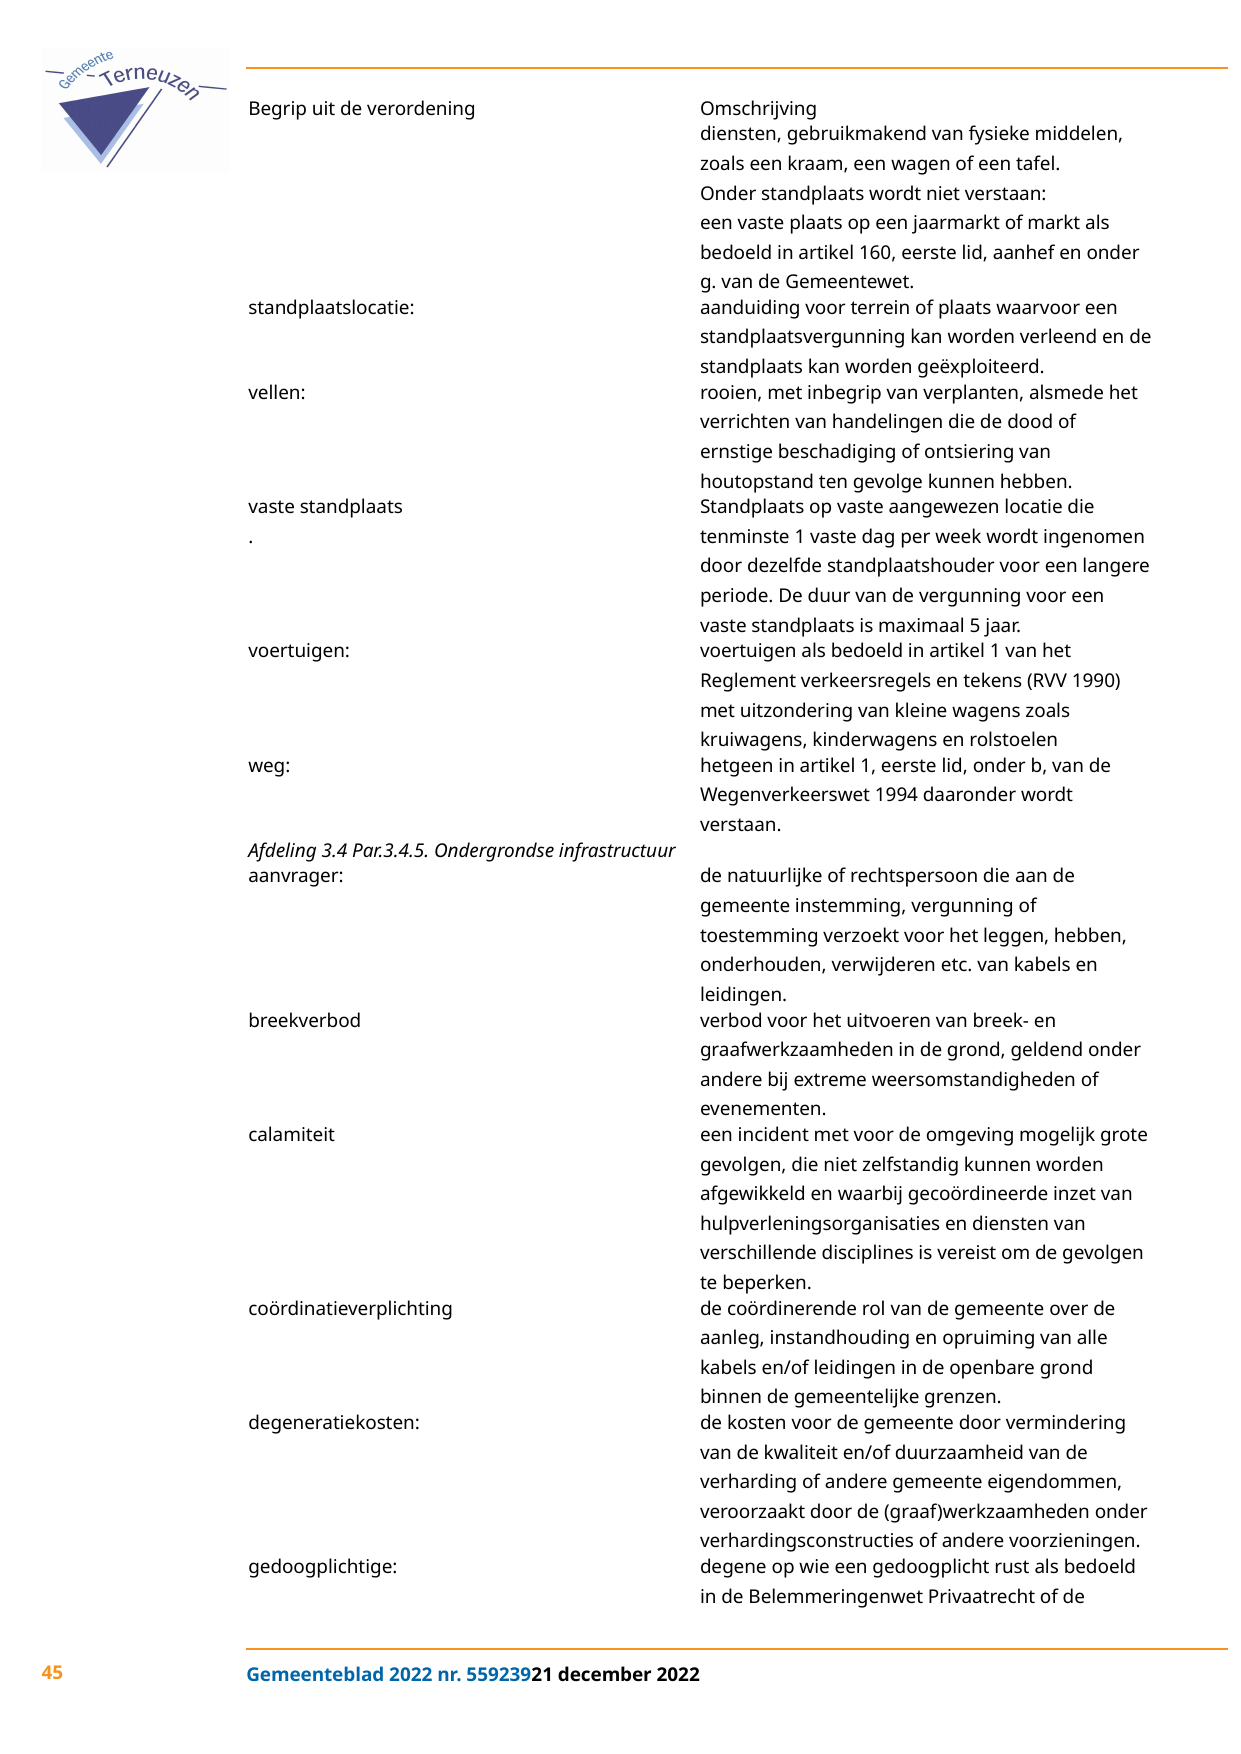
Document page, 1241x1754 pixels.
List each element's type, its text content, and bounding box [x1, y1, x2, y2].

table_cell voertuigen: [248, 638, 700, 752]
table_cell coördinatieverplichting [248, 1295, 700, 1409]
table_cell hetgeen in artikel 1, eerste lid, onder b, van de Wegenverkeerswet 1994 daaronder wordt verstaan. [700, 752, 1152, 837]
table_cell diensten, gebruikmakend van fysieke middelen, zoals een kraam, een wagen of een tafel. Onder standplaats wordt niet verstaan: een vaste plaats op een jaarmarkt of markt als bedoeld in artikel 160, eerste lid, aanhef en onder g. van de Gemeentewet. [700, 121, 1152, 294]
table_cell [248, 121, 700, 294]
table_cell vellen: [248, 379, 700, 493]
table_cell aanduiding voor terrein of plaats waarvoor een standplaatsvergunning kan worden verleend en de standplaats kan worden geëxploiteerd. [700, 294, 1152, 379]
table_cell Standplaats op vaste aangewezen locatie die tenminste 1 vaste dag per week wordt ingenomen door dezelfde standplaatshouder voor een langere periode. De duur van de vergunning voor een vaste standplaats is maximaal 5 jaar. [700, 494, 1152, 638]
table_header Begrip uit de verordening [248, 95, 700, 121]
table_cell verbod voor het uitvoeren van breek- en graafwerkzaamheden in de grond, geldend onder andere bij extreme weersomstandigheden of evenementen. [700, 1007, 1152, 1121]
table_cell standplaatslocatie: [248, 294, 700, 379]
table_cell breekverbod [248, 1007, 700, 1121]
table_cell weg: [248, 752, 700, 837]
table_cell de coördinerende rol van de gemeente over de aanleg, instandhouding en opruiming van alle kabels en/of leidingen in de openbare grond binnen de gemeentelijke grenzen. [700, 1295, 1152, 1409]
table_cell vaste standplaats . [248, 494, 700, 638]
table_cell de natuurlijke of rechtspersoon die aan de gemeente instemming, vergunning of toestemming verzoekt voor het leggen, hebben, onderhouden, verwijderen etc. van kabels en leidingen. [700, 863, 1152, 1007]
table_cell degeneratiekosten: [248, 1409, 700, 1553]
table_cell calamiteit [248, 1121, 700, 1295]
table_cell Afdeling 3.4 Par.3.4.5. Ondergrondse infrastructuur [248, 837, 700, 863]
table_cell voertuigen als bedoeld in artikel 1 van het Reglement verkeersregels en tekens (RVV 1990) met uitzondering van kleine wagens zoals kruiwagens, kinderwagens en rolstoelen [700, 638, 1152, 752]
table_cell [700, 837, 1152, 863]
table_cell gedoogplichtige: [248, 1554, 700, 1609]
table_cell degene op wie een gedoogplicht rust als bedoeld in de Belemmeringenwet Privaatrecht of de [700, 1554, 1152, 1609]
table_cell de kosten voor de gemeente door vermindering van de kwaliteit en/of duurzaamheid van de verharding of andere gemeente eigendommen, veroorzaakt door de (graaf)werkzaamheden onder verhardingsconstructies of andere voorzieningen. [700, 1409, 1152, 1553]
table_cell een incident met voor de omgeving mogelijk grote gevolgen, die niet zelfstandig kunnen worden afgewikkeld en waarbij gecoördineerde inzet van hulpverleningsorganisaties en diensten van verschillende disciplines is vereist om de gevolgen te beperken. [700, 1121, 1152, 1295]
picture [41, 47, 231, 172]
table_cell aanvrager: [248, 863, 700, 1007]
table_header Omschrijving [700, 95, 1152, 121]
table_cell rooien, met inbegrip van verplanten, alsmede het verrichten van handelingen die de dood of ernstige beschadiging of ontsiering van houtopstand ten gevolge kunnen hebben. [700, 379, 1152, 493]
